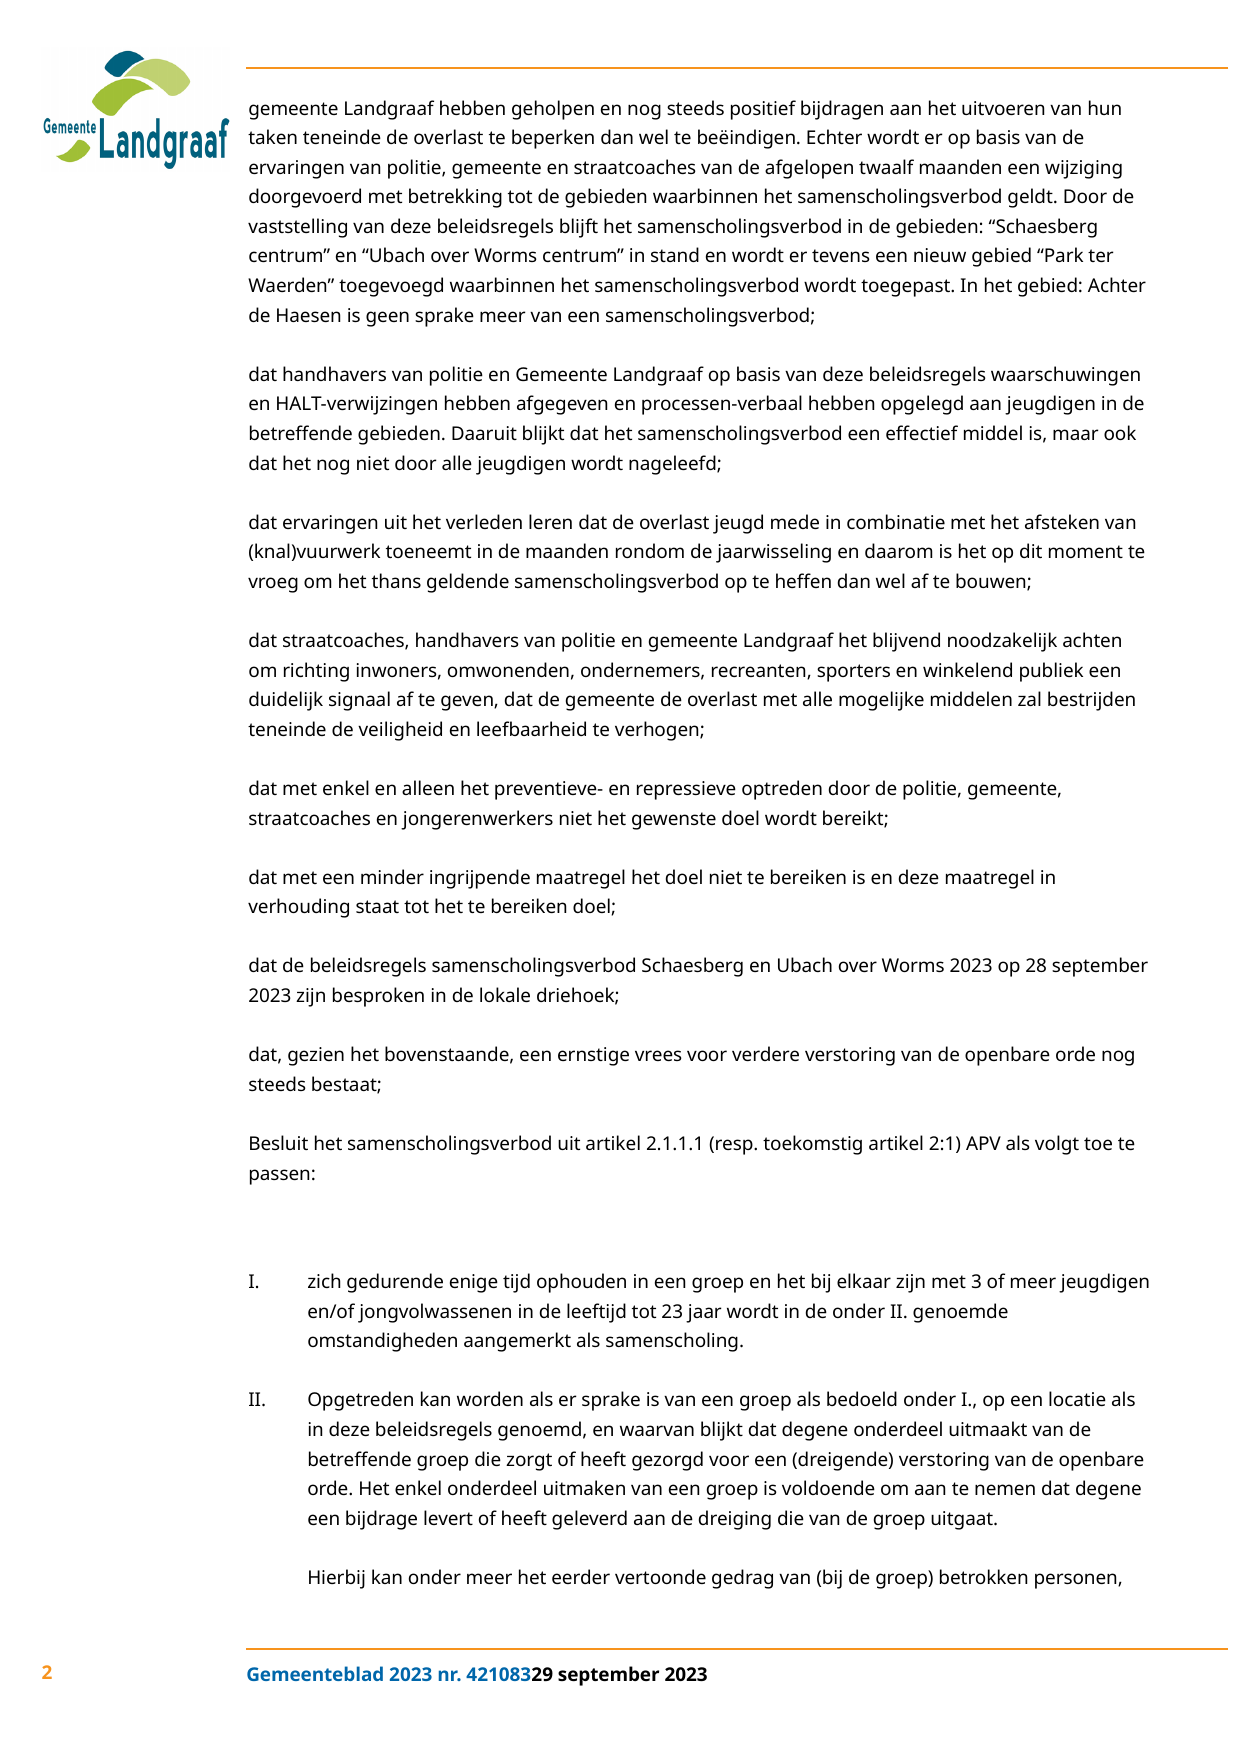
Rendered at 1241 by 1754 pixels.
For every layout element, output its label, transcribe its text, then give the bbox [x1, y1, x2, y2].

picture [41, 47, 231, 172]
text dat met een minder ingrijpende maatregel het doel niet te bereiken is en deze maatregel in verhouding staat tot het te bereiken doel; [248, 864, 1152, 919]
text dat met enkel en alleen het preventieve- en repressieve optreden door de politie, gemeente, straatcoaches en jongerenwerkers niet het gewenste doel wordt bereikt; [248, 775, 1152, 831]
text dat handhavers van politie en Gemeente Landgraaf op basis van deze beleidsregels waarschuwingen en HALT-verwijzingen hebben afgegeven en processen-verbaal hebben opgelegd aan jeugdigen in de betreffende gebieden. Daaruit blijkt dat het samenscholingsverbod een effectief middel is, maar ook dat het nog niet door alle jeugdigen wordt nageleefd; [248, 361, 1152, 476]
list Opgetreden kan worden als er sprake is van een groep als bedoeld onder I., op een locatie als in deze beleidsregels genoemd, en waarvan blijkt dat degene onderdeel uitmaakt van de betreffende groep die zorgt of heeft gezorgd voor een (dreigende) verstoring van de openbare orde. Het enkel onderdeel uitmaken van een groep is voldoende om aan te nemen dat degene een bijdrage levert of heeft geleverd aan de dreiging die van de groep uitgaat. [248, 1387, 1152, 1531]
text Besluit het samenscholingsverbod uit artikel 2.1.1.1 (resp. toekomstig artikel 2:1) APV als volgt toe te passen: [248, 1130, 1152, 1186]
text dat straatcoaches, handhavers van politie en gemeente Landgraaf het blijvend noodzakelijk achten om richting inwoners, omwonenden, ondernemers, recreanten, sporters en winkelend publiek een duidelijk signaal af te geven, dat de gemeente de overlast met alle mogelijke middelen zal bestrijden teneinde de veiligheid en leefbaarheid te verhogen; [248, 627, 1152, 742]
text dat ervaringen uit het verleden leren dat de overlast jeugd mede in combinatie met het afsteken van (knal)vuurwerk toeneemt in de maanden rondom de jaarwisseling en daarom is het op dit moment te vroeg om het thans geldende samenscholingsverbod op te heffen dan wel af te bouwen; [248, 509, 1152, 594]
text dat de beleidsregels samenscholingsverbod Schaesberg en Ubach over Worms 2023 op 28 september 2023 zijn besproken in de lokale driehoek; [248, 953, 1152, 1008]
text gemeente Landgraaf hebben geholpen en nog steeds positief bijdragen aan het uitvoeren van hun taken teneinde de overlast te beperken dan wel te beëindigen. Echter wordt er op basis van de ervaringen van politie, gemeente en straatcoaches van de afgelopen twaalf maanden een wijziging doorgevoerd met betrekking tot de gebieden waarbinnen het samenscholingsverbod geldt. Door de vaststelling van deze beleidsregels blijft het samenscholingsverbod in de gebieden: “Schaesberg centrum” en “Ubach over Worms centrum” in stand en wordt er tevens een nieuw gebied “Park ter Waerden” toegevoegd waarbinnen het samenscholingsverbod wordt toegepast. In het gebied: Achter de Haesen is geen sprake meer van een samenscholingsverbod; [248, 95, 1152, 328]
list zich gedurende enige tijd ophouden in een groep en het bij elkaar zijn met 3 of meer jeugdigen en/of jongvolwassenen in de leeftijd tot 23 jaar wordt in de onder II. genoemde omstandigheden aangemerkt als samenscholing. [248, 1268, 1152, 1353]
list Hierbij kan onder meer het eerder vertoonde gedrag van (bij de groep) betrokken personen, [248, 1564, 1152, 1590]
text dat, gezien het bovenstaande, een ernstige vrees voor verdere verstoring van de openbare orde nog steeds bestaat; [248, 1041, 1152, 1097]
